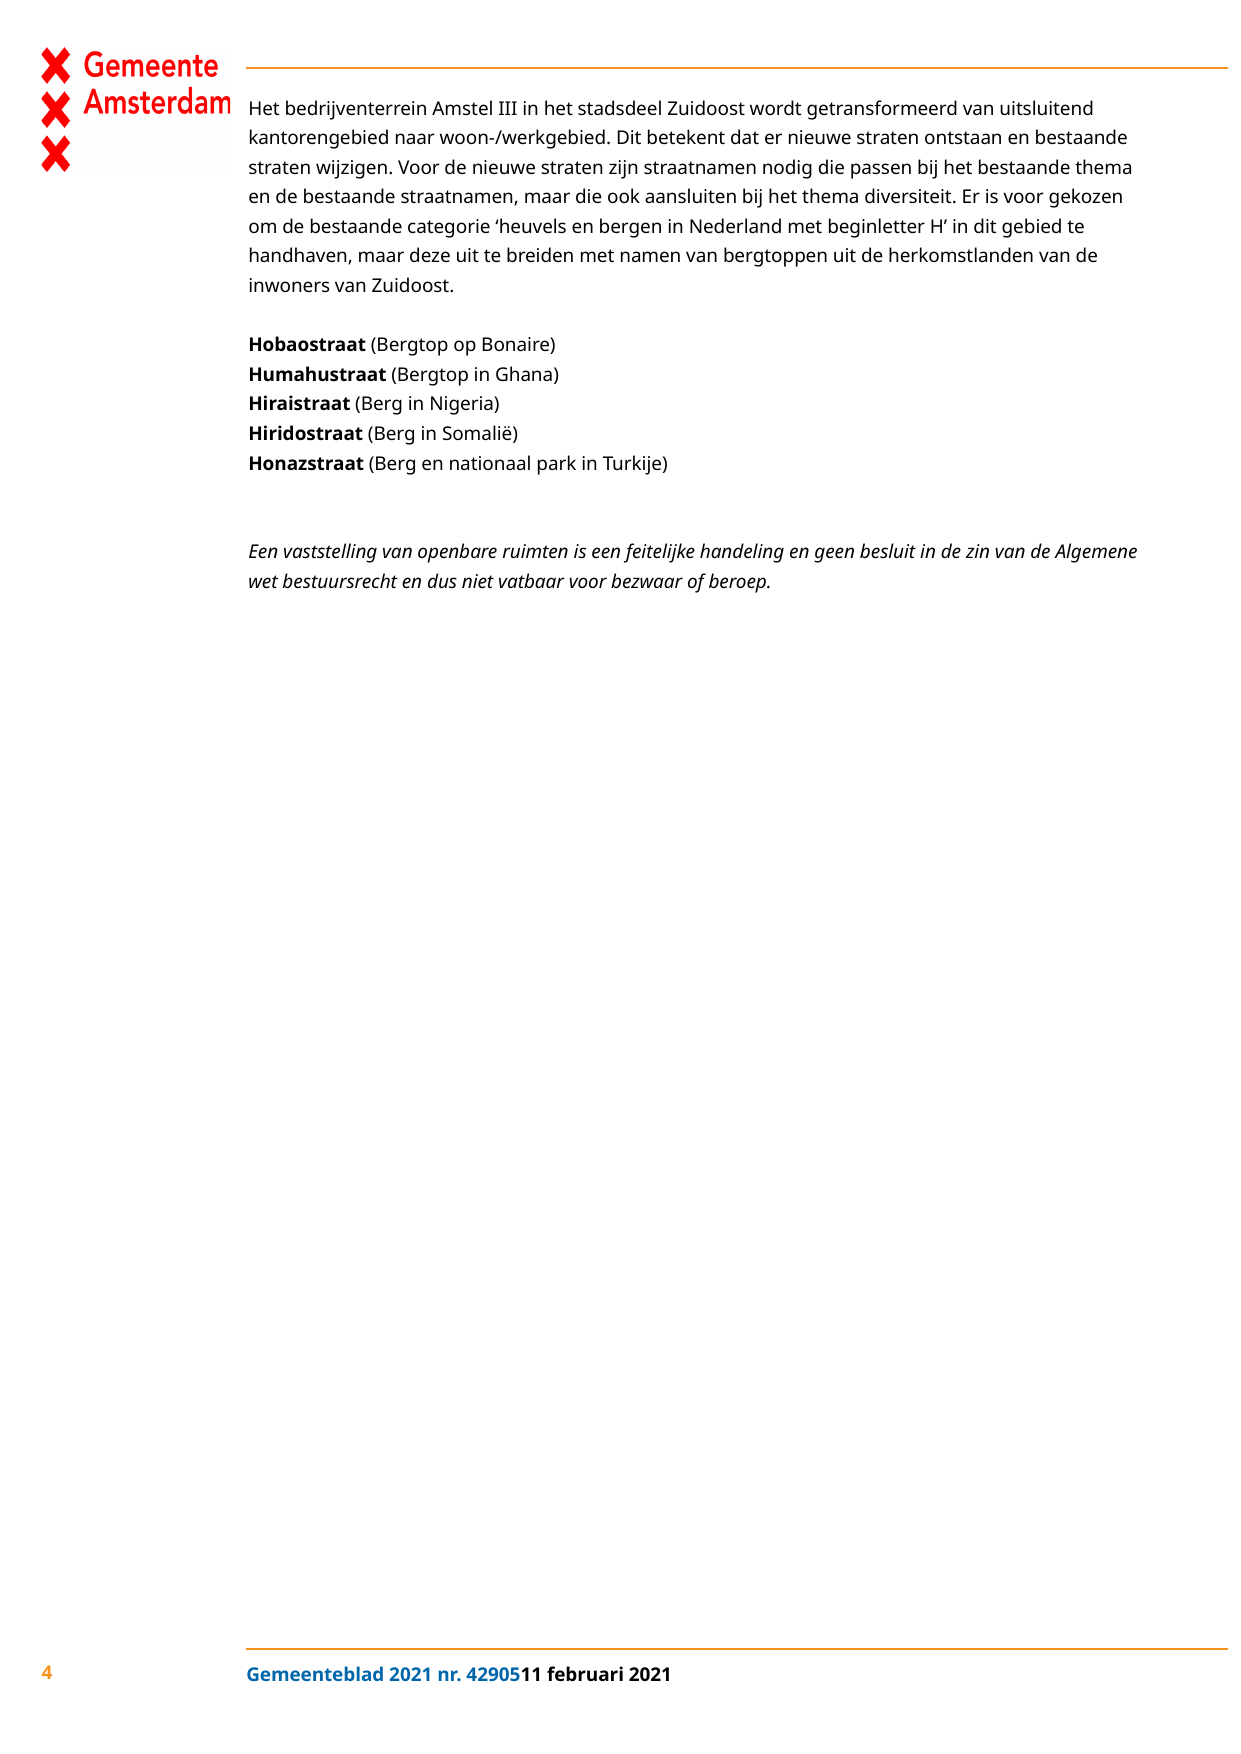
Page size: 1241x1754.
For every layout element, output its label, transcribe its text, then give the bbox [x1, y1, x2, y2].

text Hiridostraat (Berg in Somalië) [248, 420, 1152, 446]
text Het bedrijventerrein Amstel III in het stadsdeel Zuidoost wordt getransformeerd van uitsluitend kantorengebied naar woon-/werkgebied. Dit betekent dat er nieuwe straten ontstaan en bestaande straten wijzigen. Voor de nieuwe straten zijn straatnamen nodig die passen bij het bestaande thema en de bestaande straatnamen, maar die ook aansluiten bij het thema diversiteit. Er is voor gekozen om de bestaande categorie ‘heuvels en bergen in Nederland met beginletter H’ in dit gebied te handhaven, maar deze uit te breiden met namen van bergtoppen uit de herkomstlanden van de inwoners van Zuidoost. [248, 95, 1152, 298]
text Honazstraat (Berg en nationaal park in Turkije) [248, 450, 1152, 476]
text Hobaostraat (Bergtop op Bonaire) [248, 331, 1152, 357]
text Humahustraat (Bergtop in Ghana) [248, 361, 1152, 387]
text Hiraistraat (Berg in Nigeria) [248, 391, 1152, 416]
picture [41, 47, 231, 172]
text Een vaststelling van openbare ruimten is een feitelijke handeling en geen besluit in de zin van de Algemene wet bestuursrecht en dus niet vatbaar voor bezwaar of beroep. [248, 538, 1152, 594]
